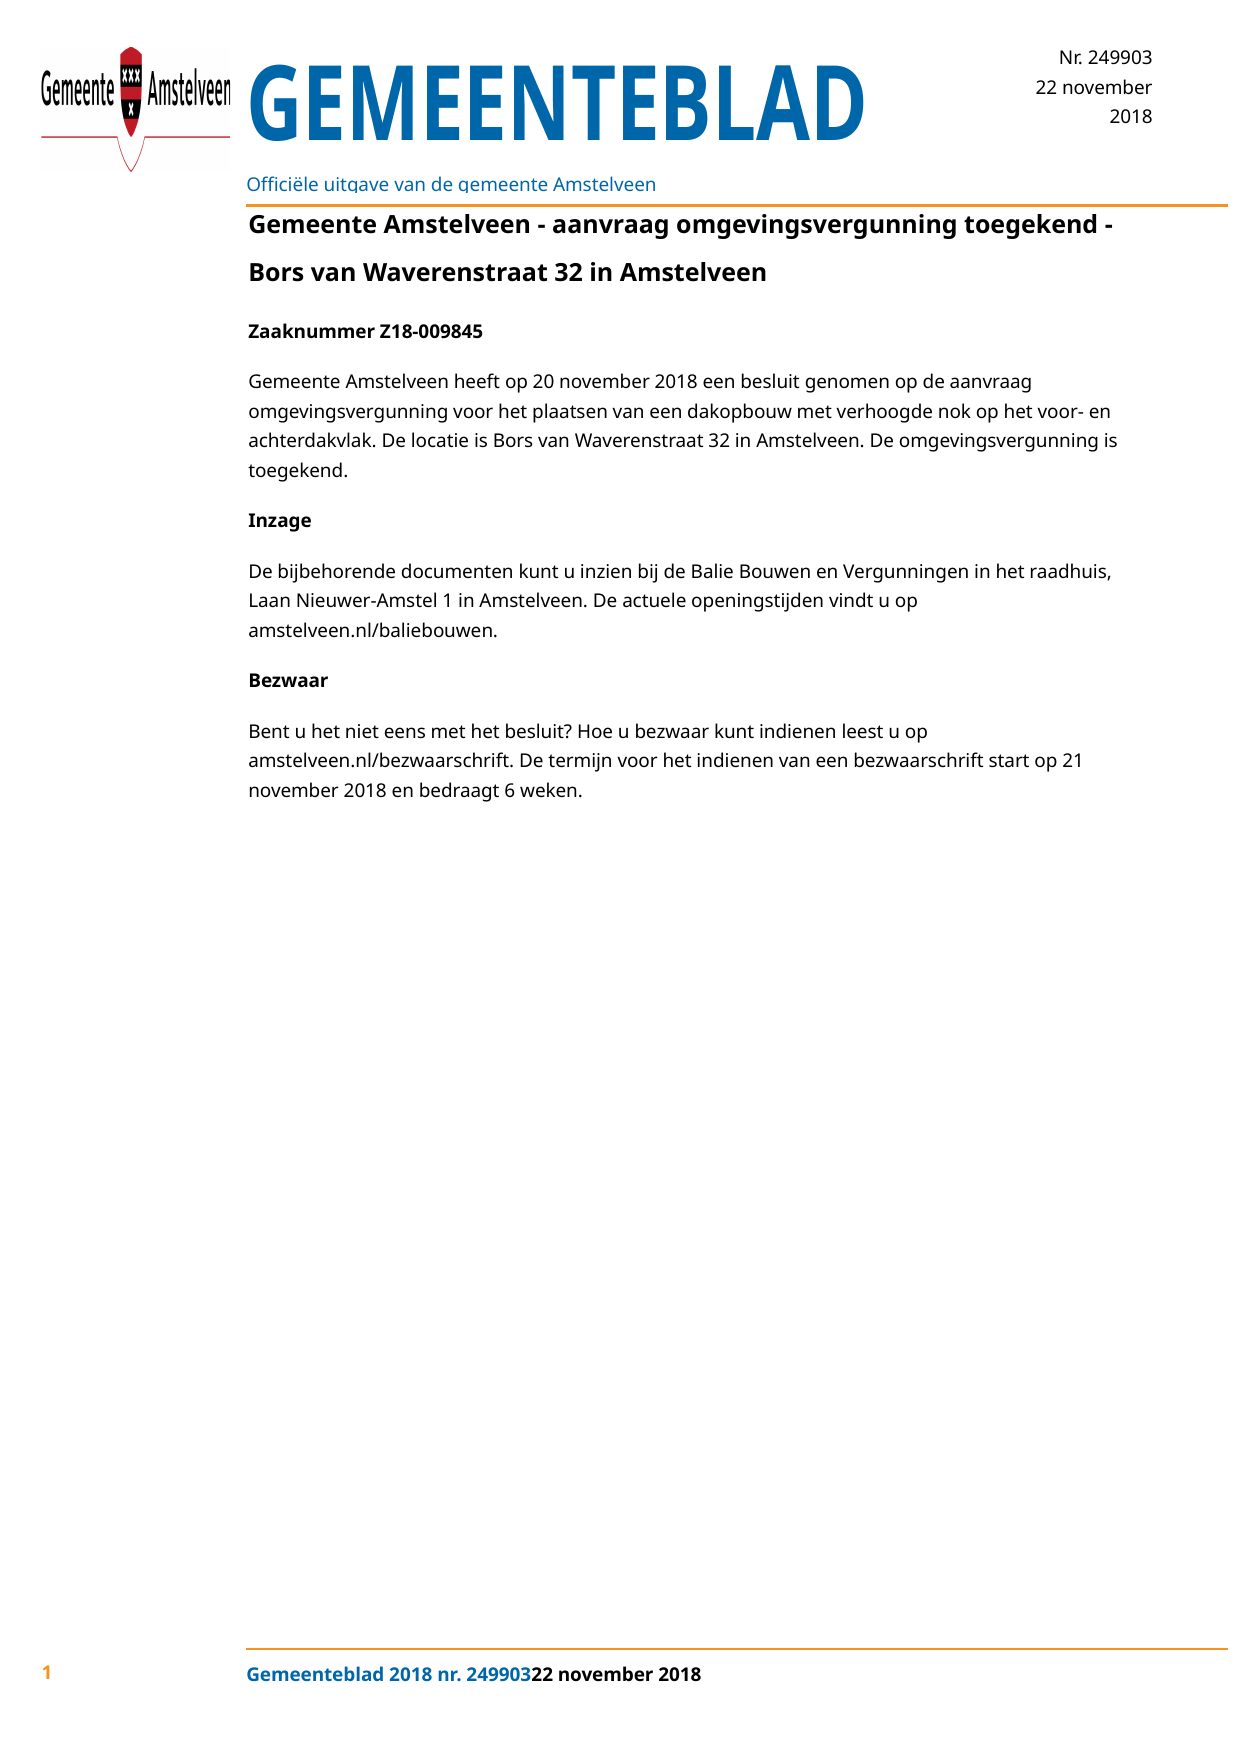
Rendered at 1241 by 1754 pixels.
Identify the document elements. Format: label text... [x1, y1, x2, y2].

text Gemeente Amstelveen heeft op 20 november 2018 een besluit genomen op de aanvraag omgevingsvergunning voor het plaatsen van een dakopbouw met verhoogde nok op het voor- en achterdakvlak. De locatie is Bors van Waverenstraat 32 in Amstelveen. De omgevingsvergunning is toegekend. [248, 368, 1152, 483]
text Gemeente Amstelveen - aanvraag omgevingsvergunning toegekend - Bors van Waverenstraat 32 in Amstelveen [248, 207, 1152, 288]
text Bent u het niet eens met het besluit? Hoe u bezwaar kunt indienen leest u op amstelveen.nl/bezwaarschrift. De termijn voor het indienen van een bezwaarschrift start op 21 november 2018 en bedraagt 6 weken. [248, 718, 1152, 803]
text Inzage [248, 507, 1152, 533]
text Bezwaar [248, 667, 1152, 693]
text De bijbehorende documenten kunt u inzien bij de Balie Bouwen en Vergunningen in het raadhuis, Laan Nieuwer-Amstel 1 in Amstelveen. De actuele openingstijden vindt u op amstelveen.nl/baliebouwen. [248, 558, 1152, 643]
picture [41, 47, 231, 172]
text Zaaknummer Z18-009845 [248, 318, 1152, 344]
